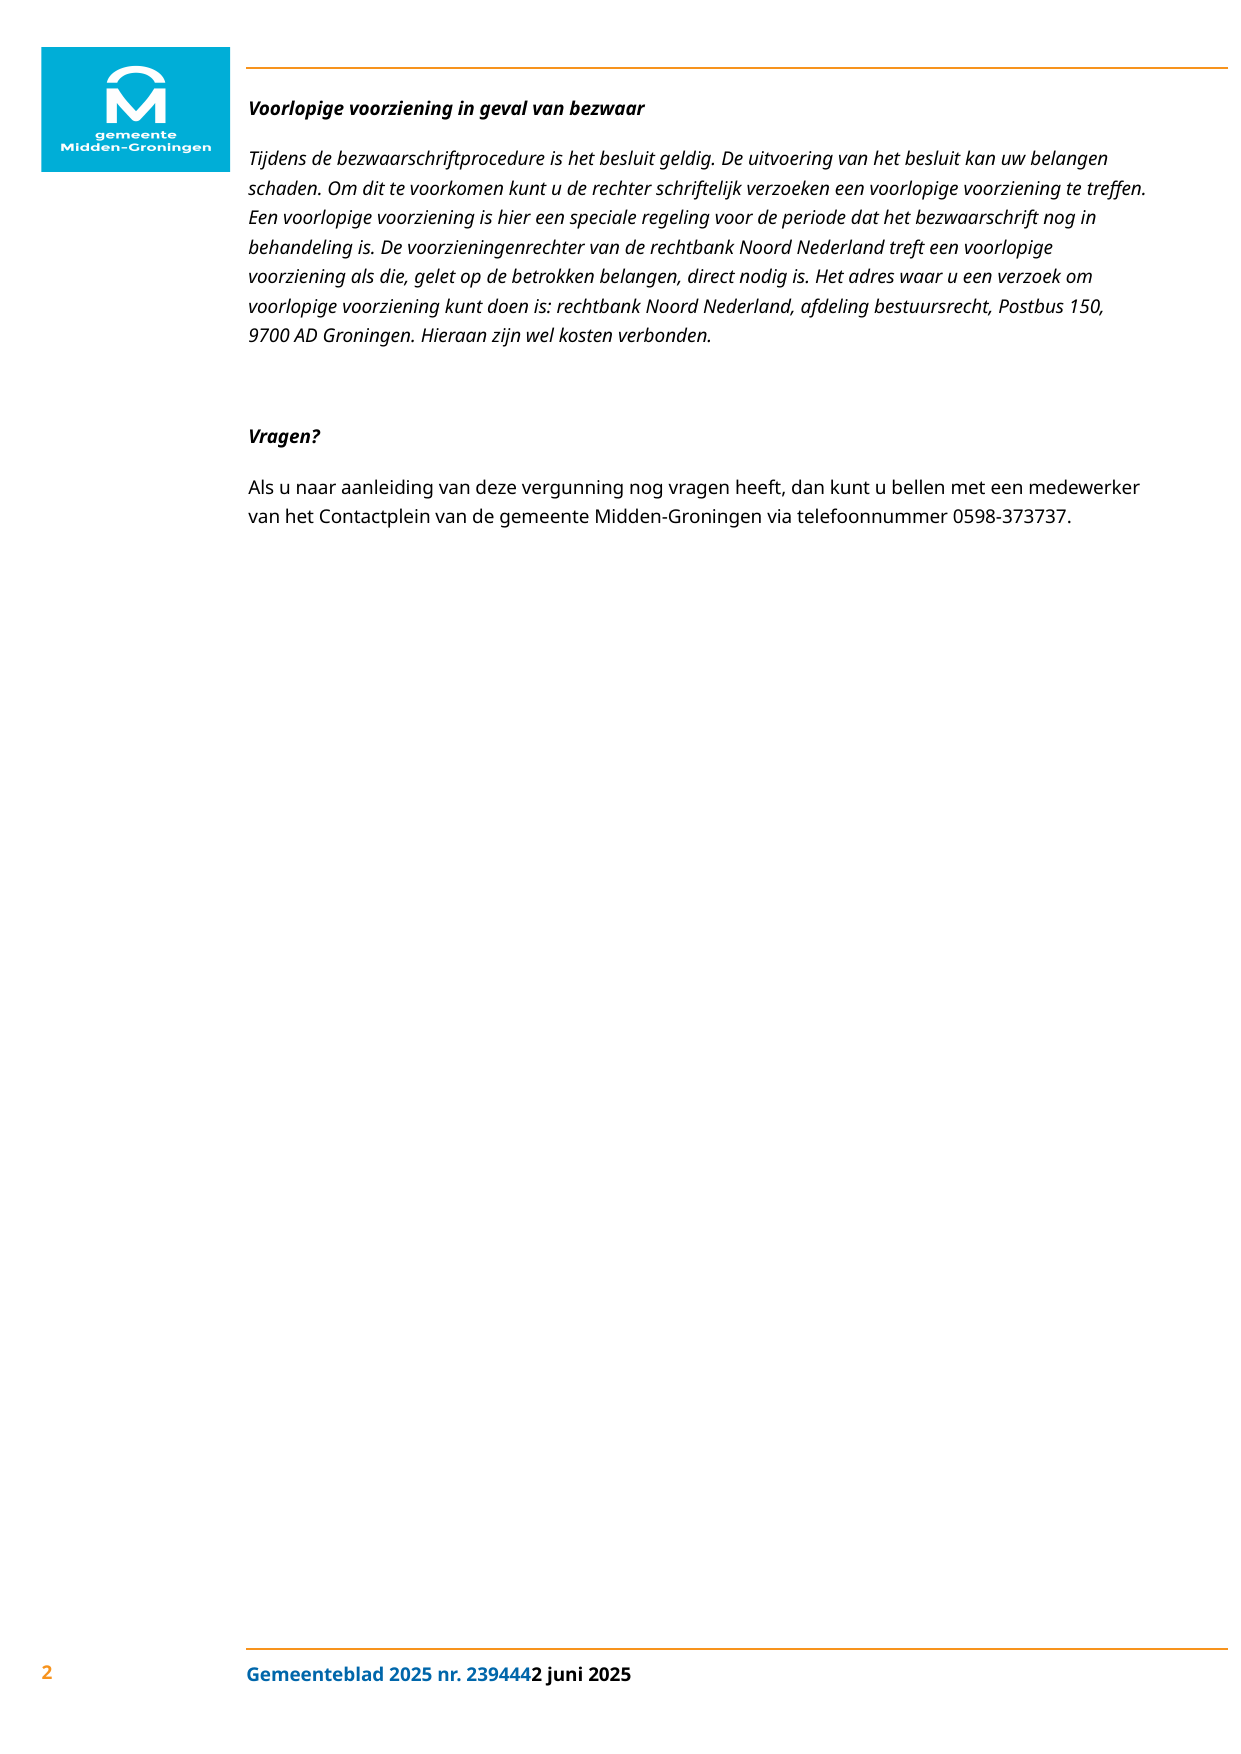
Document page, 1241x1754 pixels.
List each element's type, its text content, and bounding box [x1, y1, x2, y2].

picture [108, 66, 164, 82]
picture [107, 89, 165, 122]
text Vragen? [248, 423, 1152, 449]
text Als u naar aanleiding van deze vergunning nog vragen heeft, dan kunt u bellen met een medewerker van het Contactplein van de gemeente Midden-Groningen via telefoonnummer 0598-373737. [248, 474, 1152, 529]
picture [184, 146, 190, 153]
text Voorlopige voorziening in geval van bezwaar [248, 95, 1152, 121]
text Tijdens de bezwaarschriftprocedure is het besluit geldig. De uitvoering van het besluit kan uw belangen schaden. Om dit te voorkomen kunt u de rechter schriftelijk verzoeken een voorlopige voorziening te treffen. Een voorlopige voorziening is hier een speciale regeling voor de periode dat het bezwaarschrift nog in behandeling is. De voorzieningenrechter van de rechtbank Noord Nederland treft een voorlopige voorziening als die, gelet op de betrokken belangen, direct nodig is. Het adres waar u een verzoek om voorlopige voorziening kunt doen is: rechtbank Noord Nederland, afdeling bestuursrecht, Postbus 150, 9700 AD Groningen. Hieraan zijn wel kosten verbonden. [248, 145, 1152, 348]
